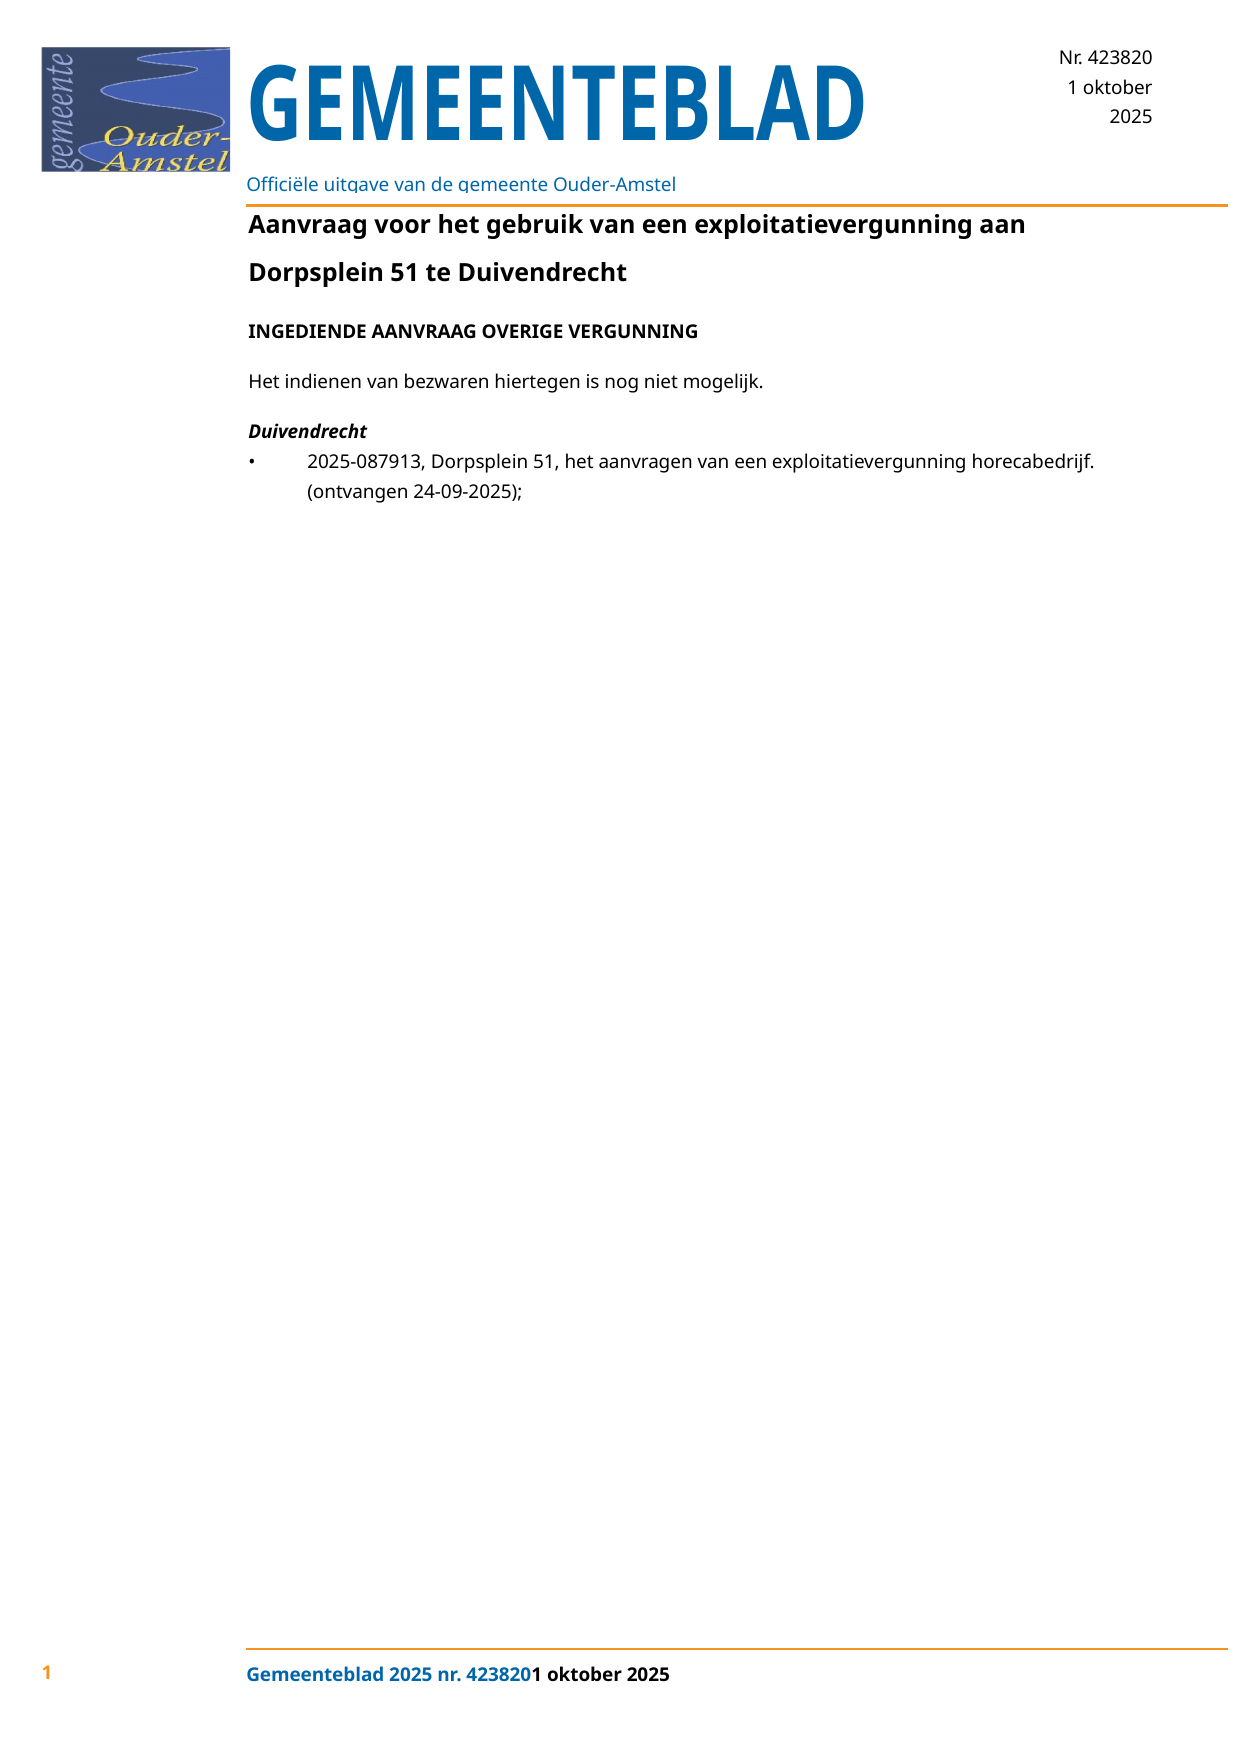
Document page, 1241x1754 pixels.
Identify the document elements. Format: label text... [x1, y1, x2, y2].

picture [41, 47, 231, 172]
text Duivendrecht [248, 419, 1152, 444]
list 2025-087913, Dorpsplein 51, het aanvragen van een exploitatievergunning horecabedrijf. (ontvangen 24-09-2025); [248, 448, 1152, 504]
text INGEDIENDE AANVRAAG OVERIGE VERGUNNING [248, 318, 1152, 344]
text Het indienen van bezwaren hiertegen is nog niet mogelijk. [248, 368, 1152, 394]
text Aanvraag voor het gebruik van een exploitatievergunning aan Dorpsplein 51 te Duivendrecht [248, 207, 1152, 288]
